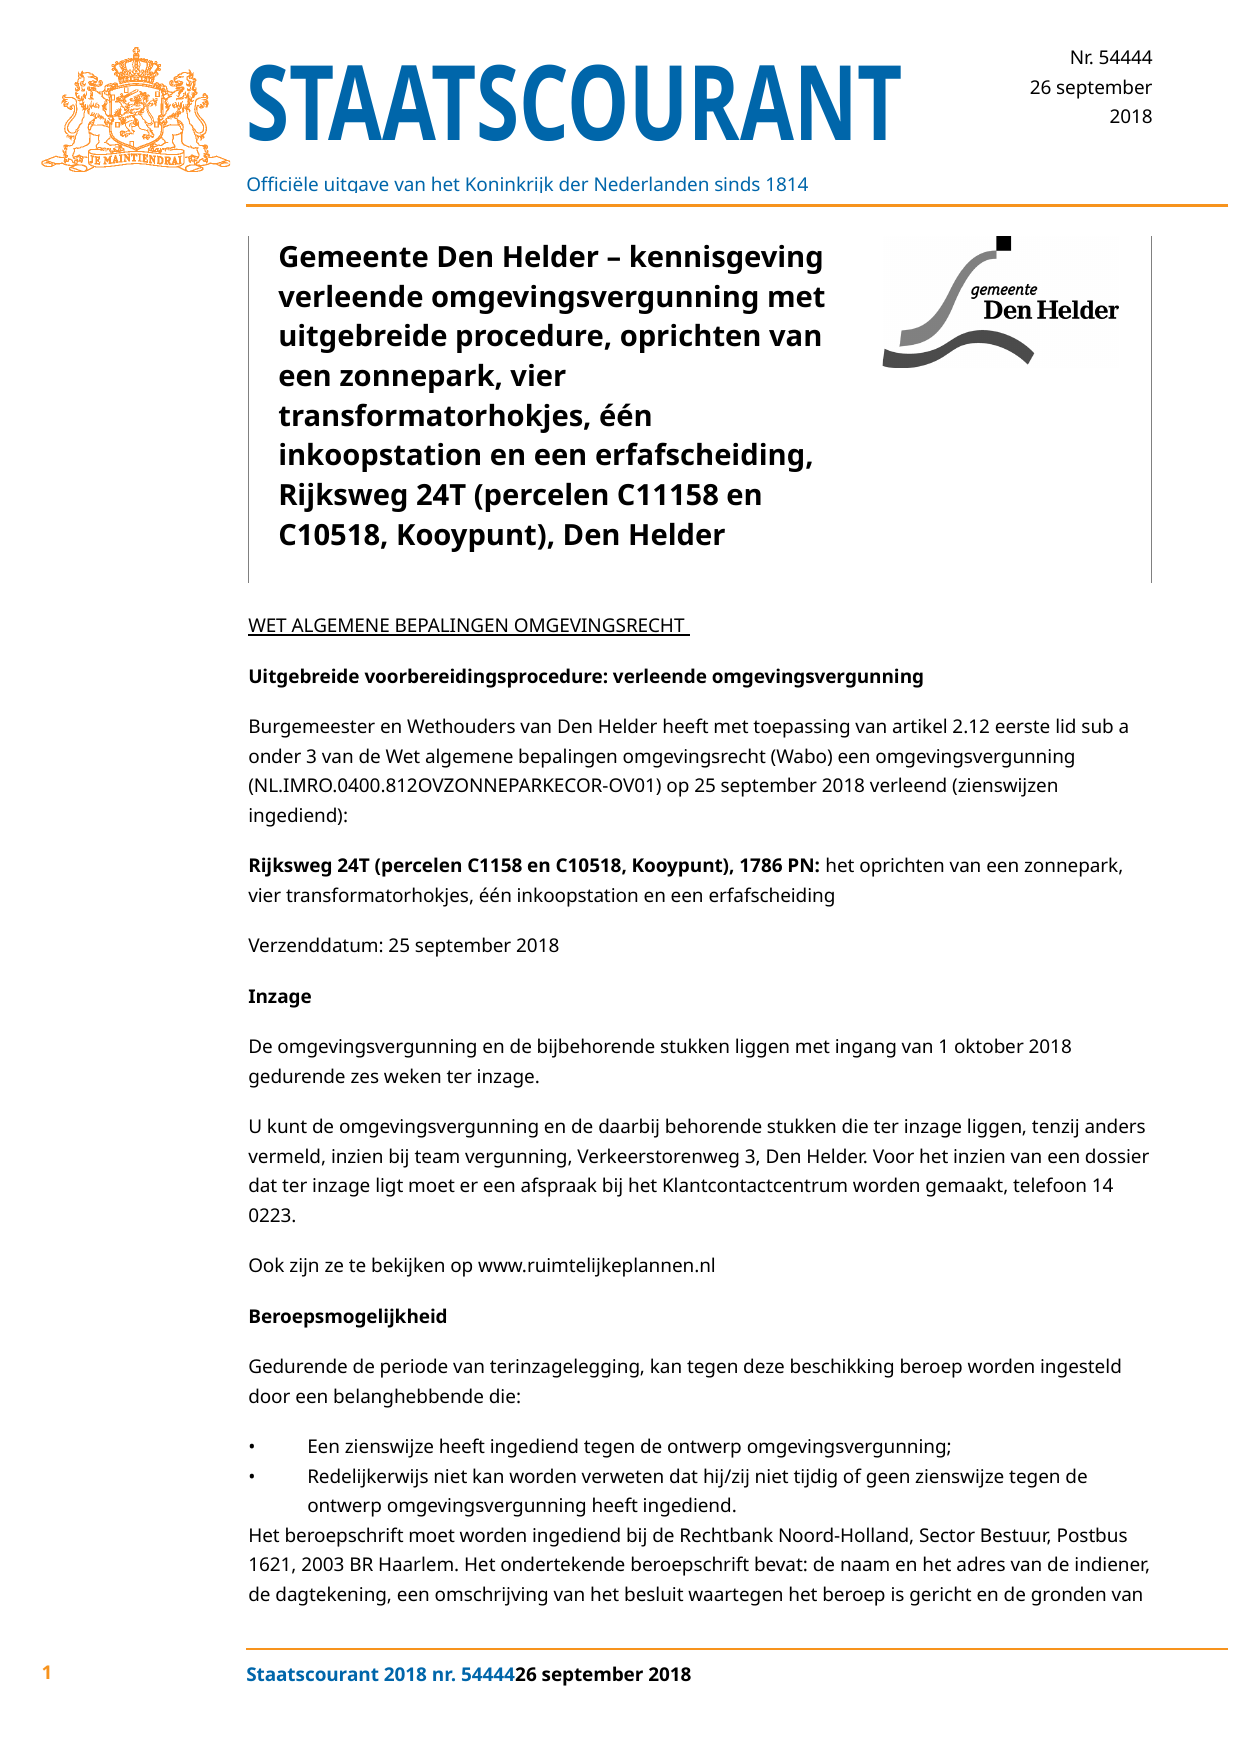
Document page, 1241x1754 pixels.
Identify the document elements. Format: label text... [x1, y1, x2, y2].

text Verzenddatum: 25 september 2018 [248, 932, 1152, 958]
list Redelijkerwijs niet kan worden verweten dat hij/zij niet tijdig of geen zienswijze tegen de ontwerp omgevingsvergunning heeft ingediend. [248, 1463, 1152, 1518]
list Een zienswijze heeft ingediend tegen de ontwerp omgevingsvergunning; [248, 1433, 1152, 1459]
text Rijksweg 24T (percelen C1158 en C10518, Kooypunt), 1786 PN: het oprichten van een zonnepark, vier transformatorhokjes, één inkoopstation en een erfafscheiding [248, 852, 1152, 908]
text Het beroepschrift moet worden ingediend bij de Rechtbank Noord-Holland, Sector Bestuur, Postbus 1621, 2003 BR Haarlem. Het ondertekende beroepschrift bevat: de naam en het adres van de indiener, de dagtekening, een omschrijving van het besluit waartegen het beroep is gericht en de gronden van [248, 1522, 1152, 1607]
text Ook zijn ze te bekijken op www.ruimtelijkeplannen.nl [248, 1252, 1152, 1278]
text Uitgebreide voorbereidingsprocedure: verleende omgevingsvergunning [248, 663, 1152, 688]
picture [41, 47, 231, 172]
text Beroepsmogelijkheid [248, 1303, 1152, 1328]
text De omgevingsvergunning en de bijbehorende stukken liggen met ingang van 1 oktober 2018 gedurende zes weken ter inzage. [248, 1033, 1152, 1088]
picture [882, 236, 1119, 368]
table_header Gemeente Den Helder – kennisgeving verleende omgevingsvergunning met uitgebreide procedure, oprichten van een zonnepark, vier transformatorhokjes, één inkoopstation en een erfafscheiding, Rijksweg 24T (percelen C11158 en C10518, Kooypunt), Den Helder [249, 236, 850, 583]
text Gedurende de periode van terinzagelegging, kan tegen deze beschikking beroep worden ingesteld door een belanghebbende die: [248, 1353, 1152, 1408]
text U kunt de omgevingsvergunning en de daarbij behorende stukken die ter inzage liggen, tenzij anders vermeld, inzien bij team vergunning, Verkeerstorenweg 3, Den Helder. Voor het inzien van een dossier dat ter inzage ligt moet er een afspraak bij het Klantcontactcentrum worden gemaakt, telefoon 14 0223. [248, 1113, 1152, 1228]
text Burgemeester en Wethouders van Den Helder heeft met toepassing van artikel 2.12 eerste lid sub a onder 3 van de Wet algemene bepalingen omgevingsrecht (Wabo) een omgevingsvergunning (NL.IMRO.0400.812OVZONNEPARKECOR-OV01) op 25 september 2018 verleend (zienswijzen ingediend): [248, 713, 1152, 828]
table_header [850, 236, 1151, 583]
text Inzage [248, 983, 1152, 1008]
text WET ALGEMENE BEPALINGEN OMGEVINGSRECHT [248, 612, 1152, 638]
